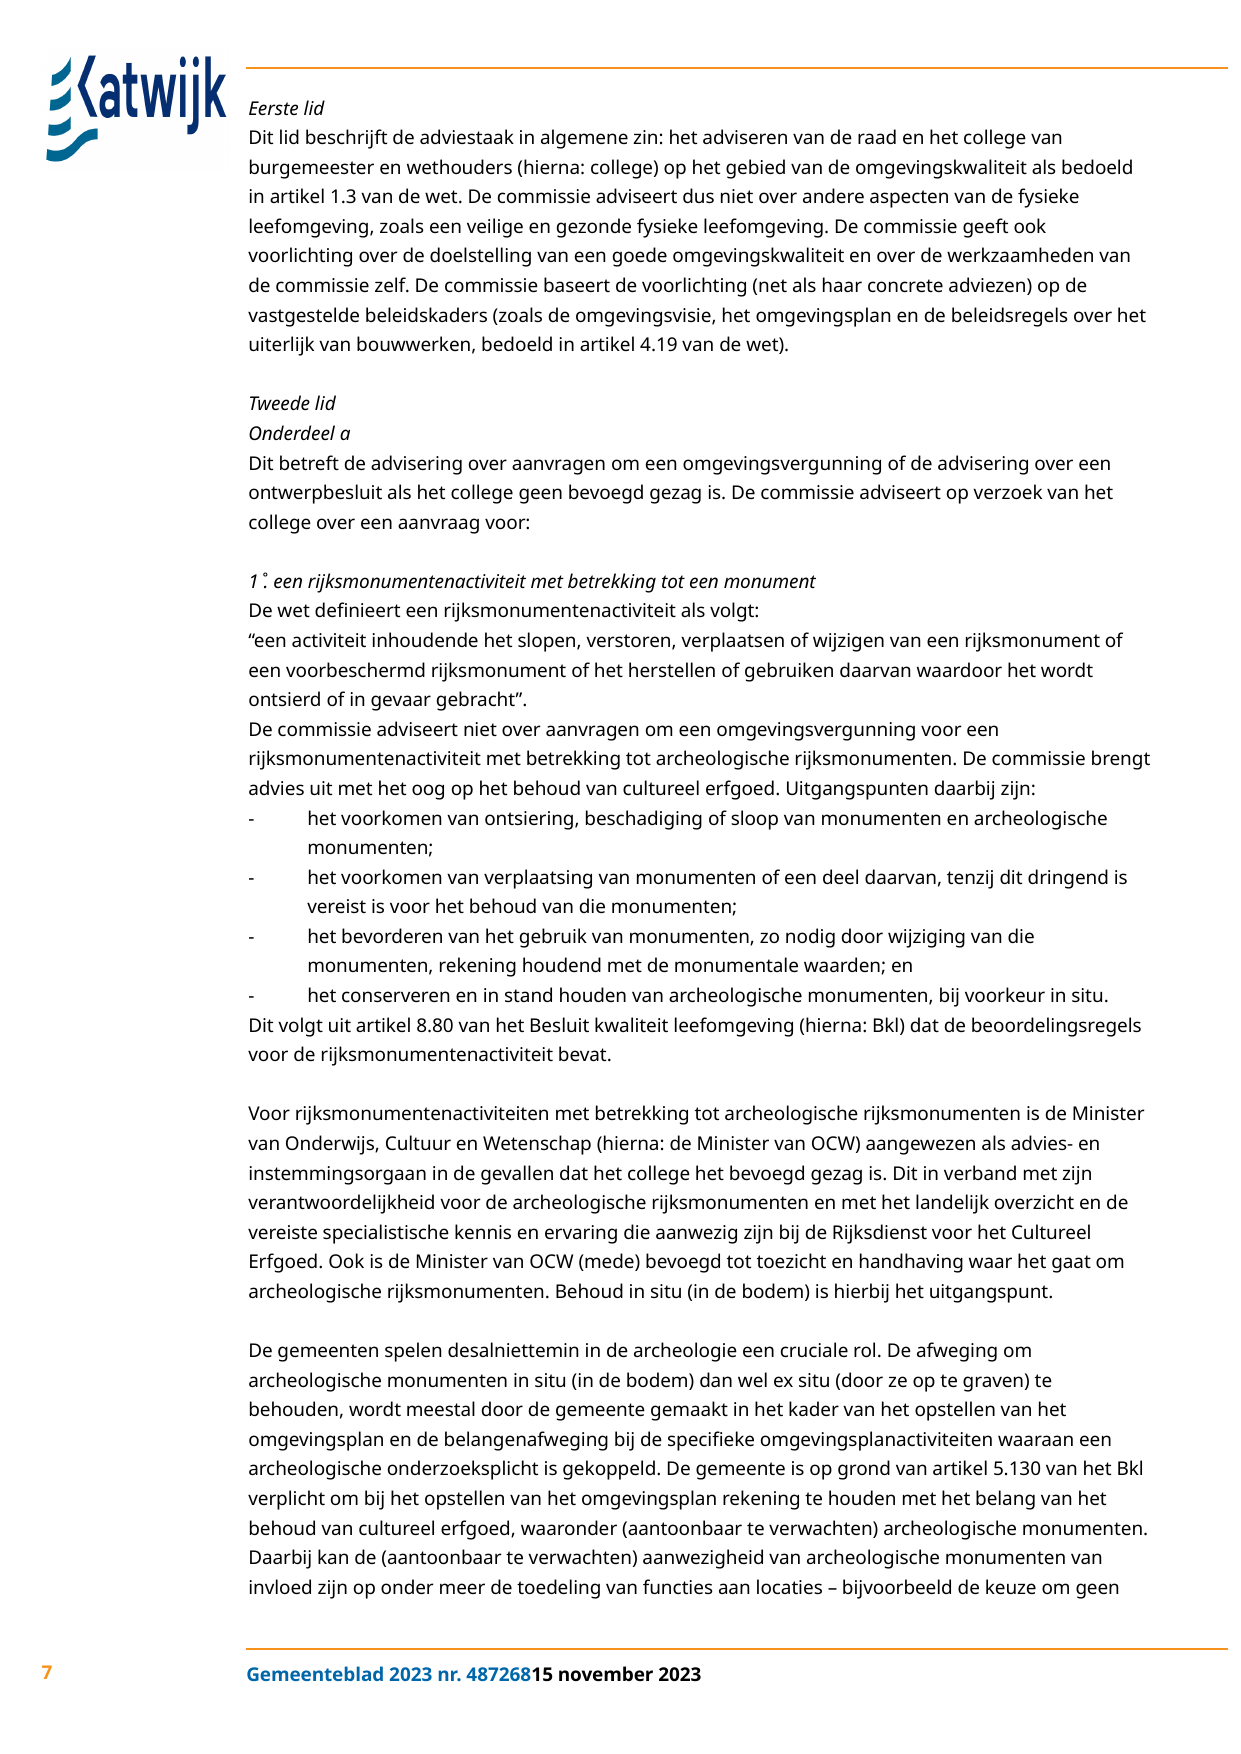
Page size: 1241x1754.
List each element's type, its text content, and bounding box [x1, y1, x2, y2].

text De gemeenten spelen desalniettemin in de archeologie een cruciale rol. De afweging om archeologische monumenten in situ (in de bodem) dan wel ex situ (door ze op te graven) te behouden, wordt meestal door de gemeente gemaakt in het kader van het opstellen van het omgevingsplan en de belangenafweging bij de specifieke omgevingsplanactiviteiten waaraan een archeologische onderzoeksplicht is gekoppeld. De gemeente is op grond van artikel 5.130 van het Bkl verplicht om bij het opstellen van het omgevingsplan rekening te houden met het belang van het behoud van cultureel erfgoed, waaronder (aantoonbaar te verwachten) archeologische monumenten. Daarbij kan de (aantoonbaar te verwachten) aanwezigheid van archeologische monumenten van invloed zijn op onder meer de toedeling van functies aan locaties – bijvoorbeeld de keuze om geen [248, 1337, 1152, 1600]
text “een activiteit inhoudende het slopen, verstoren, verplaatsen of wijzigen van een rijksmonument of een voorbeschermd rijksmonument of het herstellen of gebruiken daarvan waardoor het wordt ontsierd of in gevaar gebracht”. [248, 627, 1152, 712]
text De commissie adviseert niet over aanvragen om een omgevingsvergunning voor een rijksmonumentenactiviteit met betrekking tot archeologische rijksmonumenten. De commissie brengt advies uit met het oog op het behoud van cultureel erfgoed. Uitgangspunten daarbij zijn: [248, 716, 1152, 801]
list het voorkomen van ontsiering, beschadiging of sloop van monumenten en archeologische monumenten; [248, 805, 1152, 860]
text 1 ̊. een rijksmonumentenactiviteit met betrekking tot een monument [248, 568, 1152, 594]
text Onderdeel a [248, 420, 1152, 446]
text Dit betreft de advisering over aanvragen om een omgevingsvergunning of de advisering over een ontwerpbesluit als het college geen bevoegd gezag is. De commissie adviseert op verzoek van het college over een aanvraag voor: [248, 450, 1152, 535]
text Tweede lid [248, 391, 1152, 416]
list het conserveren en in stand houden van archeologische monumenten, bij voorkeur in situ. [248, 982, 1152, 1008]
text De wet definieert een rijksmonumentenactiviteit als volgt: [248, 598, 1152, 623]
text Dit volgt uit artikel 8.80 van het Besluit kwaliteit leefomgeving (hierna: Bkl) dat de beoordelingsregels voor de rijksmonumentenactiviteit bevat. [248, 1012, 1152, 1067]
picture [41, 47, 231, 172]
list het voorkomen van verplaatsing van monumenten of een deel daarvan, tenzij dit dringend is vereist is voor het behoud van die monumenten; [248, 864, 1152, 919]
list het bevorderen van het gebruik van monumenten, zo nodig door wijziging van die monumenten, rekening houdend met de monumentale waarden; en [248, 923, 1152, 978]
text Voor rijksmonumentenactiviteiten met betrekking tot archeologische rijksmonumenten is de Minister van Onderwijs, Cultuur en Wetenschap (hierna: de Minister van OCW) aangewezen als advies- en instemmingsorgaan in de gevallen dat het college het bevoegd gezag is. Dit in verband met zijn verantwoordelijkheid voor de archeologische rijksmonumenten en met het landelijk overzicht en de vereiste specialistische kennis en ervaring die aanwezig zijn bij de Rijksdienst voor het Cultureel Erfgoed. Ook is de Minister van OCW (mede) bevoegd tot toezicht en handhaving waar het gaat om archeologische rijksmonumenten. Behoud in situ (in de bodem) is hierbij het uitgangspunt. [248, 1101, 1152, 1304]
text Eerste lid [248, 95, 1152, 121]
text Dit lid beschrijft de adviestaak in algemene zin: het adviseren van de raad en het college van burgemeester en wethouders (hierna: college) op het gebied van de omgevingskwaliteit als bedoeld in artikel 1.3 van de wet. De commissie adviseert dus niet over andere aspecten van de fysieke leefomgeving, zoals een veilige en gezonde fysieke leefomgeving. De commissie geeft ook voorlichting over de doelstelling van een goede omgevingskwaliteit en over de werkzaamheden van de commissie zelf. De commissie baseert de voorlichting (net als haar concrete adviezen) op de vastgestelde beleidskaders (zoals de omgevingsvisie, het omgevingsplan en de beleidsregels over het uiterlijk van bouwwerken, bedoeld in artikel 4.19 van de wet). [248, 124, 1152, 357]
